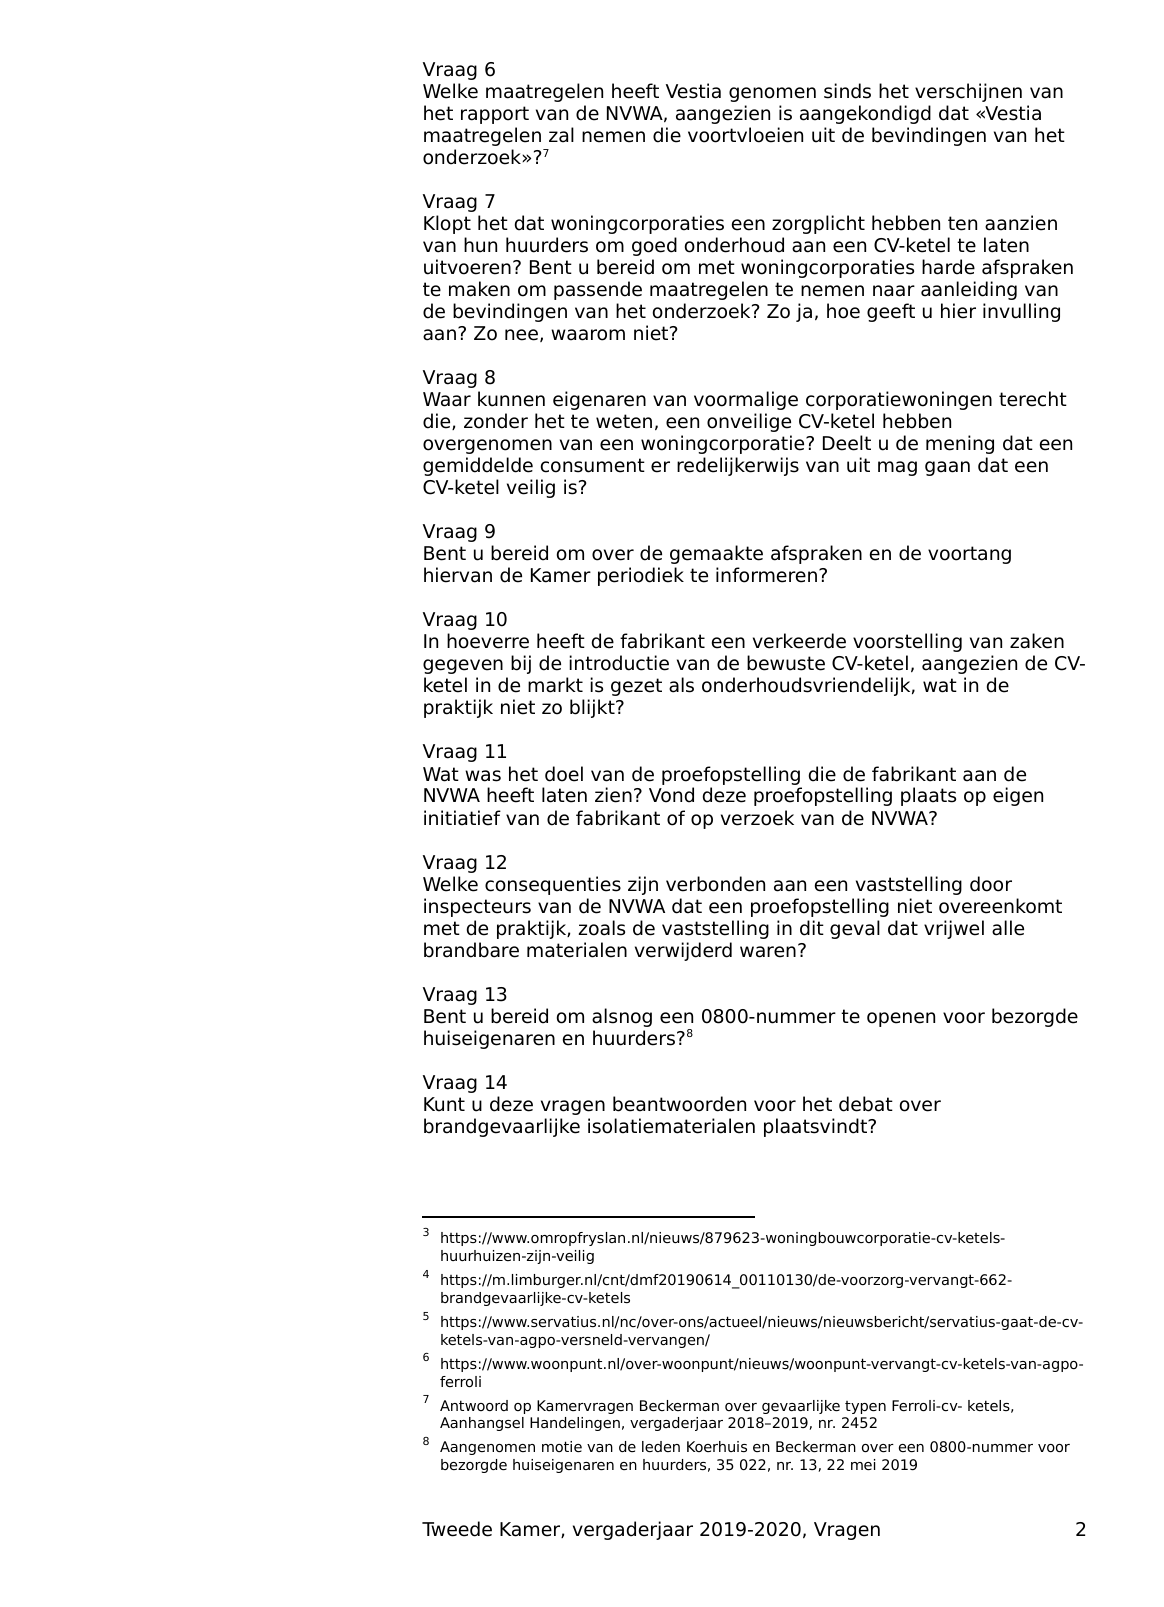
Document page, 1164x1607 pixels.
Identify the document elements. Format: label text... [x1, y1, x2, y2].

text Vraag 9 [422, 521, 1087, 543]
text Klopt het dat woningcorporaties een zorgplicht hebben ten aanzien van hun huurders om goed onderhoud aan een CV-ketel te laten uitvoeren? Bent u bereid om met woningcorporaties harde afspraken te maken om passende maatregelen te nemen naar aanleiding van de bevindingen van het onderzoek? Zo ja, hoe geeft u hier invulling aan? Zo nee, waarom niet? [422, 213, 1087, 345]
text https://www.servatius.nl/nc/over-ons/actueel/nieuws/nieuwsbericht/servatius-gaat-de-cv-ketels-van-agpo-versneld-vervangen/ [422, 1310, 1087, 1349]
text Vraag 11 [422, 741, 1087, 763]
text https://www.omropfryslan.nl/nieuws/879623-woningbouwcorporatie-cv-ketels-huurhuizen-zijn-veilig [422, 1226, 1087, 1265]
text Welke consequenties zijn verbonden aan een vaststelling door inspecteurs van de NVWA dat een proefopstelling niet overeenkomt met de praktijk, zoals de vaststelling in dit geval dat vrijwel alle brandbare materialen verwijderd waren? [422, 873, 1087, 961]
text Kunt u deze vragen beantwoorden voor het debat over brandgevaarlijke isolatiematerialen plaatsvindt? [422, 1094, 1087, 1138]
text Vraag 7 [422, 191, 1087, 213]
text Vraag 10 [422, 609, 1087, 631]
text Vraag 14 [422, 1072, 1087, 1094]
text Waar kunnen eigenaren van voormalige corporatiewoningen terecht die, zonder het te weten, een onveilige CV-ketel hebben overgenomen van een woningcorporatie? Deelt u de mening dat een gemiddelde consument er redelijkerwijs van uit mag gaan dat een CV-ketel veilig is? [422, 389, 1087, 499]
text https://m.limburger.nl/cnt/dmf20190614_00110130/de-voorzorg-vervangt-662-brandgevaarlijke-cv-ketels [422, 1268, 1087, 1307]
text Aangenomen motie van de leden Koerhuis en Beckerman over een 0800-nummer voor bezorgde huiseigenaren en huurders, 35 022, nr. 13, 22 mei 2019 [422, 1435, 1087, 1474]
text Vraag 13 [422, 984, 1087, 1006]
text Antwoord op Kamervragen Beckerman over gevaarlijke typen Ferroli-cv- ketels, Aanhangsel Handelingen, vergaderjaar 2018–2019, nr. 2452 [422, 1393, 1087, 1432]
text Vraag 12 [422, 852, 1087, 873]
text Welke maatregelen heeft Vestia genomen sinds het verschijnen van het rapport van de NVWA, aangezien is aangekondigd dat «Vestia maatregelen zal nemen die voortvloeien uit de bevindingen van het onderzoek»? [422, 81, 1087, 169]
text Vraag 8 [422, 367, 1087, 389]
text Vraag 6 [422, 59, 1087, 81]
text Wat was het doel van de proefopstelling die de fabrikant aan de NVWA heeft laten zien? Vond deze proefopstelling plaats op eigen initiatief van de fabrikant of op verzoek van de NVWA? [422, 763, 1087, 829]
text Bent u bereid om over de gemaakte afspraken en de voortang hiervan de Kamer periodiek te informeren? [422, 543, 1087, 587]
text https://www.woonpunt.nl/over-woonpunt/nieuws/woonpunt-vervangt-cv-ketels-van-agpo-ferroli [422, 1352, 1087, 1391]
text Bent u bereid om alsnog een 0800-nummer te openen voor bezorgde huiseigenaren en huurders? [422, 1006, 1087, 1049]
text In hoeverre heeft de fabrikant een verkeerde voorstelling van zaken gegeven bij de introductie van de bewuste CV-ketel, aangezien de CV-ketel in de markt is gezet als onderhoudsvriendelijk, wat in de praktijk niet zo blijkt? [422, 631, 1087, 719]
